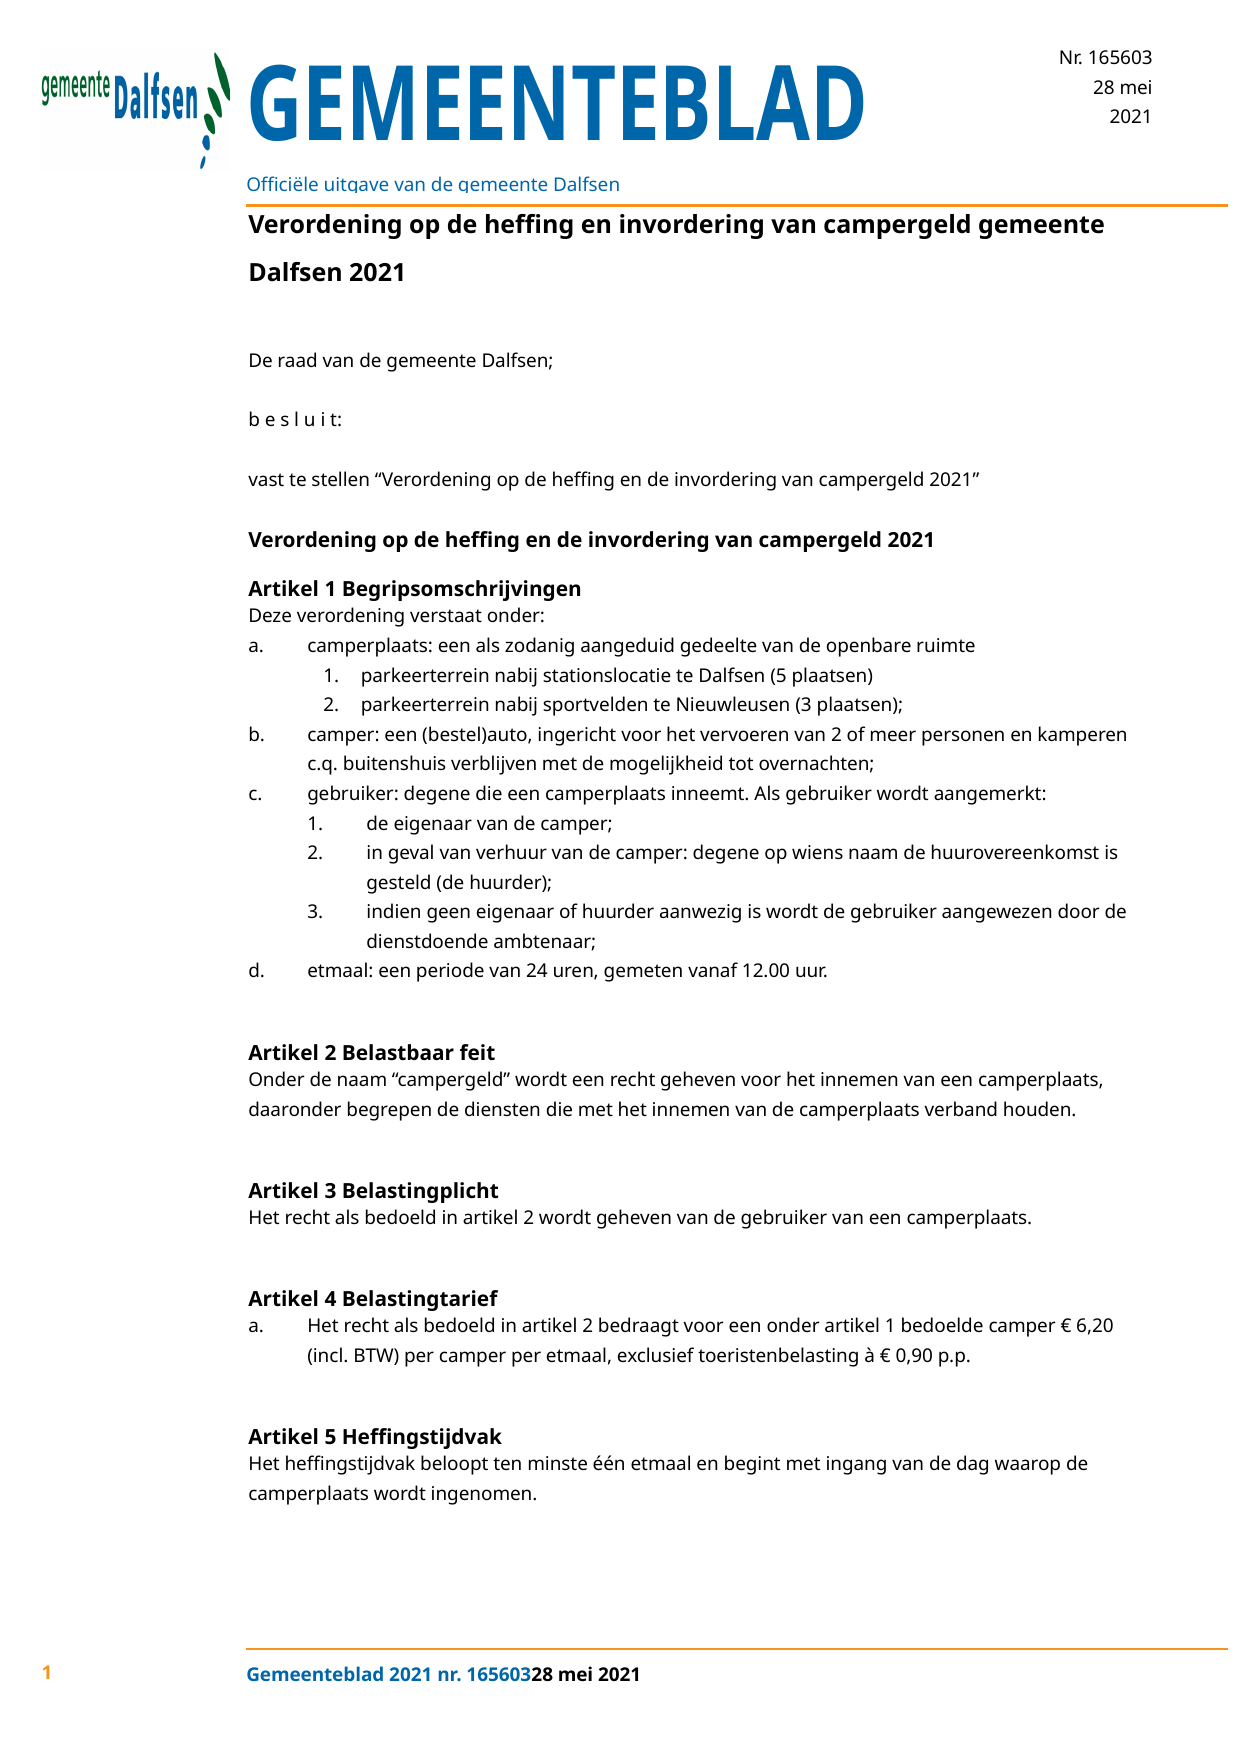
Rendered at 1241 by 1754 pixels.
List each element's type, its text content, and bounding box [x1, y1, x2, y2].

picture [41, 47, 231, 172]
list camperplaats: een als zodanig aangeduid gedeelte van de openbare ruimte [248, 632, 1152, 658]
list gebruiker: degene die een camperplaats inneemt. Als gebruiker wordt aangemerkt: [248, 780, 1152, 806]
list de eigenaar van de camper; [307, 810, 1152, 836]
list indien geen eigenaar of huurder aanwezig is wordt de gebruiker aangewezen door de dienstdoende ambtenaar; [307, 898, 1152, 954]
text Artikel 4 Belastingtarief [248, 1284, 1152, 1313]
list in geval van verhuur van de camper: degene op wiens naam de huurovereenkomst is gesteld (de huurder); [307, 839, 1152, 895]
text Het heffingstijdvak beloopt ten minste één etmaal en begint met ingang van de dag waarop de camperplaats wordt ingenomen. [248, 1451, 1152, 1506]
list etmaal: een periode van 24 uren, gemeten vanaf 12.00 uur. [248, 958, 1152, 983]
text vast te stellen “Verordening op de heffing en de invordering van campergeld 2021” [248, 466, 1152, 492]
text Artikel 3 Belastingplicht [248, 1176, 1152, 1204]
text Deze verordening verstaat onder: [248, 603, 1152, 628]
list parkeerterrein nabij stationslocatie te Dalfsen (5 plaatsen) [323, 662, 1152, 688]
text Artikel 5 Heffingstijdvak [248, 1422, 1152, 1451]
text b e s l u i t: [248, 407, 1152, 432]
text Artikel 1 Begripsomschrijvingen [248, 574, 1152, 603]
text Het recht als bedoeld in artikel 2 wordt geheven van de gebruiker van een camperplaats. [248, 1204, 1152, 1230]
text De raad van de gemeente Dalfsen; [248, 347, 1152, 373]
list Het recht als bedoeld in artikel 2 bedraagt voor een onder artikel 1 bedoelde camper € 6,20 (incl. BTW) per camper per etmaal, exclusief toeristenbelasting à € 0,90 p.p. [248, 1313, 1152, 1368]
text Onder de naam “campergeld” wordt een recht geheven voor het innemen van een camperplaats, daaronder begrepen de diensten die met het innemen van de camperplaats verband houden. [248, 1066, 1152, 1121]
list camper: een (bestel)auto, ingericht voor het vervoeren van 2 of meer personen en kamperen c.q. buitenshuis verblijven met de mogelijkheid tot overnachten; [248, 721, 1152, 776]
text Verordening op de heffing en invordering van campergeld gemeente Dalfsen 2021 [248, 207, 1152, 288]
list parkeerterrein nabij sportvelden te Nieuwleusen (3 plaatsen); [323, 691, 1152, 717]
text Verordening op de heffing en de invordering van campergeld 2021 [248, 525, 1152, 553]
text Artikel 2 Belastbaar feit [248, 1038, 1152, 1066]
